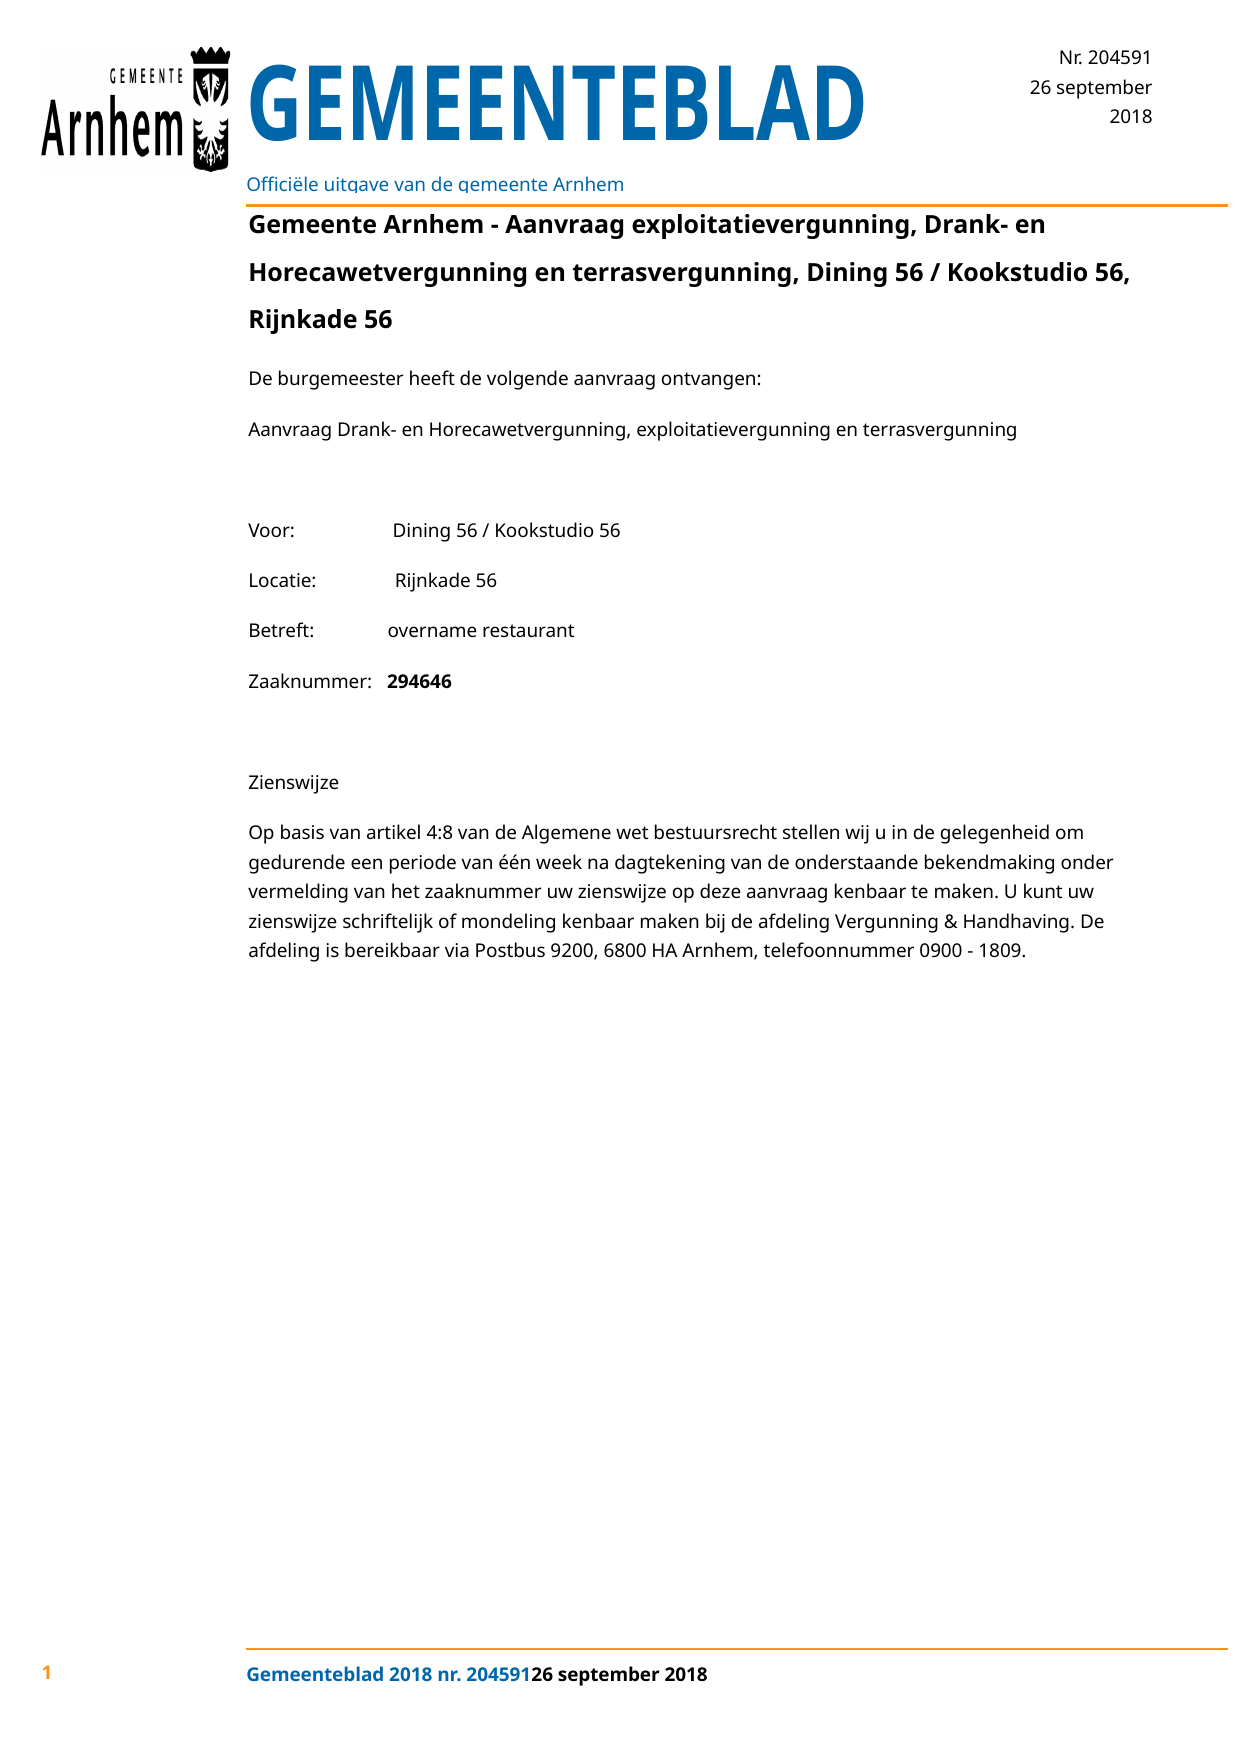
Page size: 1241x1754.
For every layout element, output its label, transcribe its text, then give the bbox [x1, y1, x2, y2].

picture [41, 47, 231, 172]
text Zaaknummer: 294646 [248, 668, 1152, 694]
text De burgemeester heeft de volgende aanvraag ontvangen: [248, 366, 1152, 391]
text Betreft: overname restaurant [248, 618, 1152, 643]
text Op basis van artikel 4:8 van de Algemene wet bestuursrecht stellen wij u in de gelegenheid om gedurende een periode van één week na dagtekening van de onderstaande bekendmaking onder vermelding van het zaaknummer uw zienswijze op deze aanvraag kenbaar te maken. U kunt uw zienswijze schriftelijk of mondeling kenbaar maken bij de afdeling Vergunning & Handhaving. De afdeling is bereikbaar via Postbus 9200, 6800 HA Arnhem, telefoonnummer 0900 - 1809. [248, 819, 1152, 963]
text Gemeente Arnhem - Aanvraag exploitatievergunning, Drank- en Horecawetvergunning en terrasvergunning, Dining 56 / Kookstudio 56, Rijnkade 56 [248, 207, 1152, 336]
text Aanvraag Drank- en Horecawetvergunning, exploitatievergunning en terrasvergunning [248, 416, 1152, 442]
text Zienswijze [248, 769, 1152, 794]
text Voor: Dining 56 / Kookstudio 56 [248, 517, 1152, 542]
text Locatie: Rijnkade 56 [248, 567, 1152, 593]
